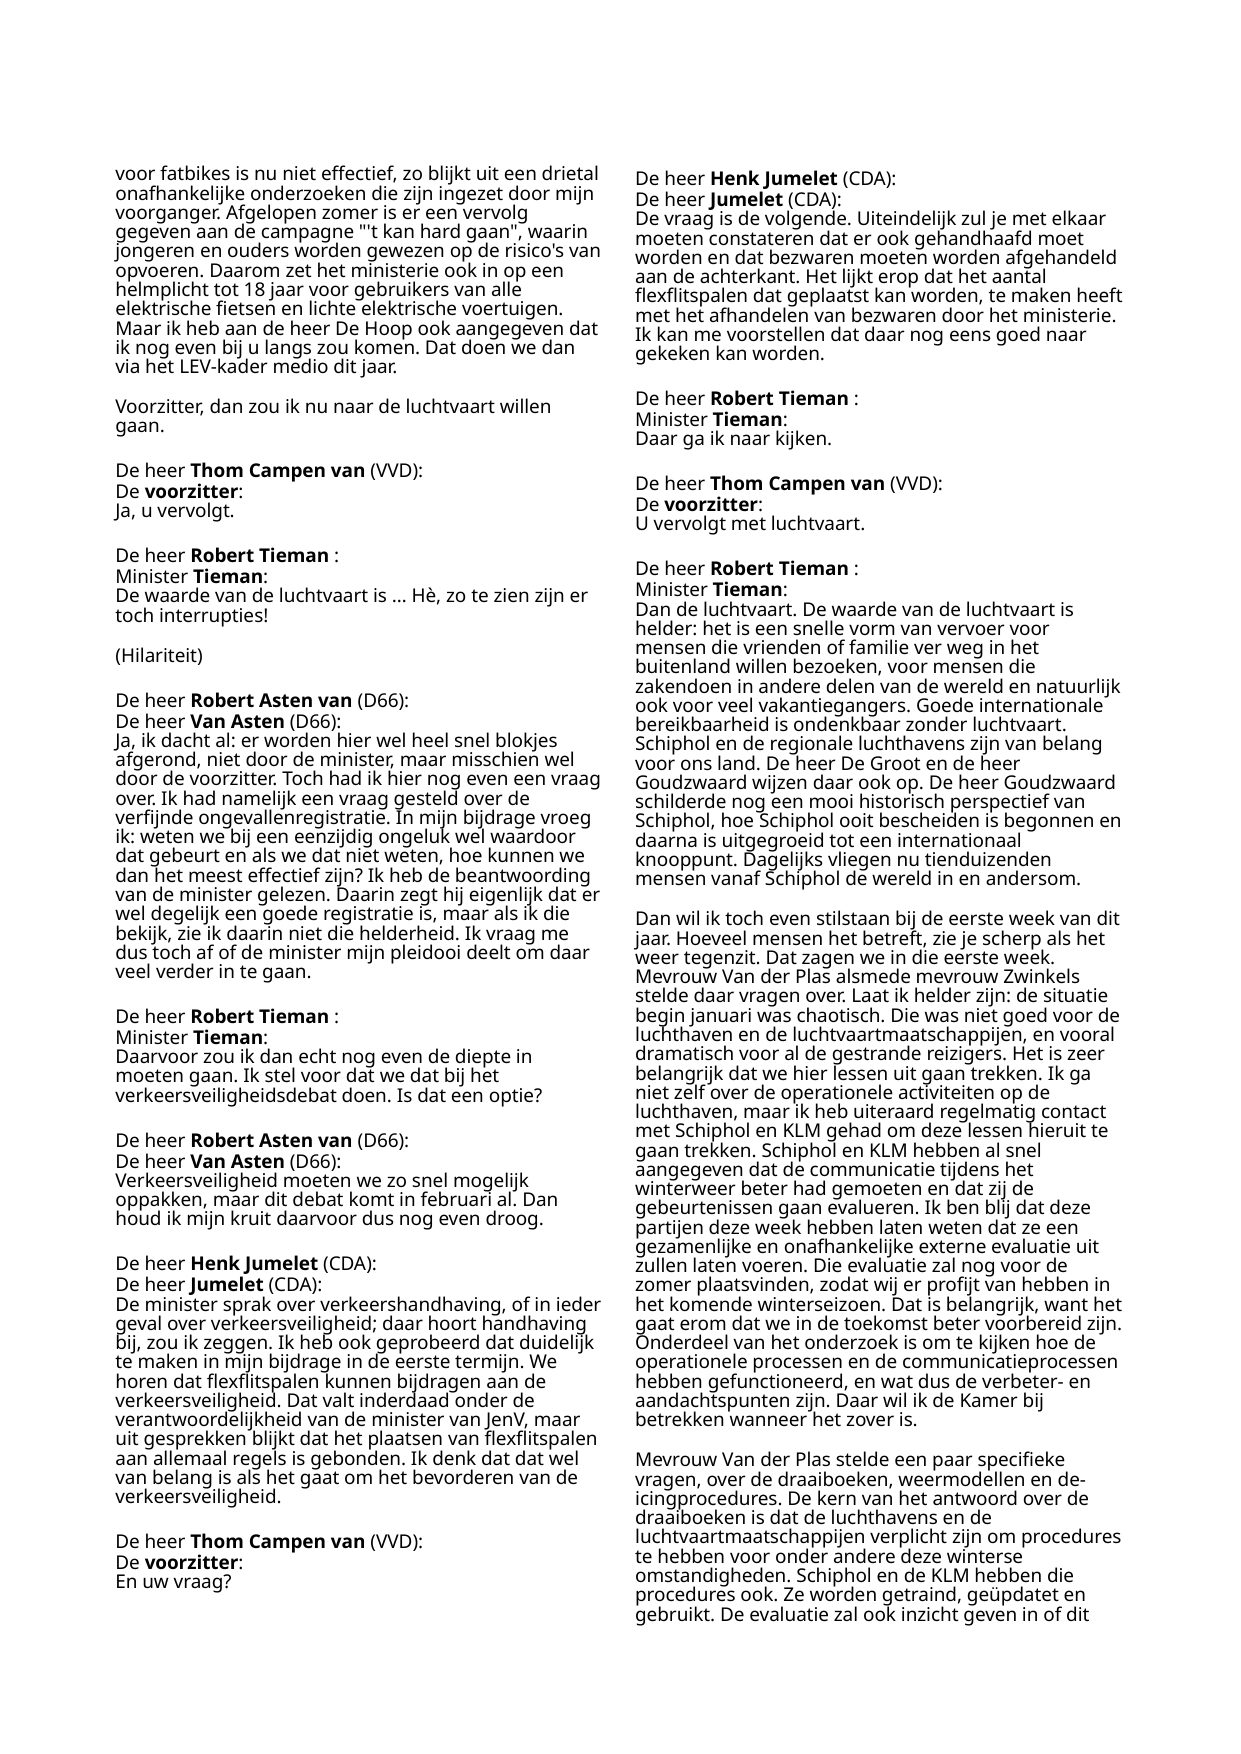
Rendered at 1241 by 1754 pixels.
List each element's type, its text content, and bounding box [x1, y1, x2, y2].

text De heer Robert Tieman : [115, 542, 605, 568]
text De heer Robert Tieman : [115, 1003, 605, 1029]
text De heer Robert Asten van (D66): [115, 1127, 605, 1153]
text Minister Tieman: [635, 411, 1125, 430]
text De heer Henk Jumelet (CDA): [115, 1251, 605, 1276]
text Voorzitter, dan zou ik nu naar de luchtvaart willen gaan. [115, 398, 605, 437]
text De vraag is de volgende. Uiteindelijk zul je met elkaar moeten constateren dat er ook gehandhaafd moet worden en dat bezwaren moeten worden afgehandeld aan de achterkant. Het lijkt erop dat het aantal flexflitspalen dat geplaatst kan worden, te maken heeft met het afhandelen van bezwaren door het ministerie. Ik kan me voorstellen dat daar nog eens goed naar gekeken kan worden. [635, 210, 1125, 364]
text De heer Van Asten (D66): [115, 713, 605, 732]
text Ja, u vervolgt. [115, 502, 605, 522]
text De heer Jumelet (CDA): [115, 1276, 605, 1296]
text Daarvoor zou ik dan echt nog even de diepte in moeten gaan. Ik stel voor dat we dat bij het verkeersveiligheidsdebat doen. Is dat een optie? [115, 1048, 605, 1106]
text voor fatbikes is nu niet effectief, zo blijkt uit een drietal onafhankelijke onderzoeken die zijn ingezet door mijn voorganger. Afgelopen zomer is er een vervolg gegeven aan de campagne "'t kan hard gaan", waarin jongeren en ouders worden gewezen op de risico's van opvoeren. Daarom zet het ministerie ook in op een helmplicht tot 18 jaar voor gebruikers van alle elektrische fietsen en lichte elektrische voertuigen. Maar ik heb aan de heer De Hoop ook aangegeven dat ik nog even bij u langs zou komen. Dat doen we dan via het LEV-kader medio dit jaar. [115, 165, 605, 377]
text De voorzitter: [115, 483, 605, 502]
text De waarde van de luchtvaart is … Hè, zo te zien zijn er toch interrupties! [115, 587, 605, 626]
text De voorzitter: [115, 1554, 605, 1573]
text De heer Thom Campen van (VVD): [115, 1528, 605, 1554]
text Minister Tieman: [635, 581, 1125, 601]
text Ja, ik dacht al: er worden hier wel heel snel blokjes afgerond, niet door de minister, maar misschien wel door de voorzitter. Toch had ik hier nog even een vraag over. Ik had namelijk een vraag gesteld over de verfijnde ongevallenregistratie. In mijn bijdrage vroeg ik: weten we bij een eenzijdig ongeluk wel waardoor dat gebeurt en als we dat niet weten, hoe kunnen we dan het meest effectief zijn? Ik heb de beantwoording van de minister gelezen. Daarin zegt hij eigenlijk dat er wel degelijk een goede registratie is, maar als ik die bekijk, zie ik daarin niet die helderheid. Ik vraag me dus toch af of de minister mijn pleidooi deelt om daar veel verder in te gaan. [115, 732, 605, 982]
text Dan wil ik toch even stilstaan bij de eerste week van dit jaar. Hoeveel mensen het betreft, zie je scherp als het weer tegenzit. Dat zagen we in die eerste week. Mevrouw Van der Plas alsmede mevrouw Zwinkels stelde daar vragen over. Laat ik helder zijn: de situatie begin januari was chaotisch. Die was niet goed voor de luchthaven en de luchtvaartmaatschappijen, en vooral dramatisch voor al de gestrande reizigers. Het is zeer belangrijk dat we hier lessen uit gaan trekken. Ik ga niet zelf over de operationele activiteiten op de luchthaven, maar ik heb uiteraard regelmatig contact met Schiphol en KLM gehad om deze lessen hieruit te gaan trekken. Schiphol en KLM hebben al snel aangegeven dat de communicatie tijdens het winterweer beter had gemoeten en dat zij de gebeurtenissen gaan evalueren. Ik ben blij dat deze partijen deze week hebben laten weten dat ze een gezamenlijke en onafhankelijke externe evaluatie uit zullen laten voeren. Die evaluatie zal nog voor de zomer plaatsvinden, zodat wij er profijt van hebben in het komende winterseizoen. Dat is belangrijk, want het gaat erom dat we in de toekomst beter voorbereid zijn. Onderdeel van het onderzoek is om te kijken hoe de operationele processen en de communicatieprocessen hebben gefunctioneerd, en wat dus de verbeter- en aandachtspunten zijn. Daar wil ik de Kamer bij betrekken wanneer het zover is. [635, 910, 1125, 1431]
text De heer Robert Tieman : [635, 385, 1125, 411]
text De heer Van Asten (D66): [115, 1153, 605, 1172]
text Verkeersveiligheid moeten we zo snel mogelijk oppakken, maar dit debat komt in februari al. Dan houd ik mijn kruit daarvoor dus nog even droog. [115, 1172, 605, 1230]
text De heer Thom Campen van (VVD): [635, 470, 1125, 496]
text De heer Jumelet (CDA): [635, 191, 1125, 210]
text De minister sprak over verkeershandhaving, of in ieder geval over verkeersveiligheid; daar hoort handhaving bij, zou ik zeggen. Ik heb ook geprobeerd dat duidelijk te maken in mijn bijdrage in de eerste termijn. We horen dat flexflitspalen kunnen bijdragen aan de verkeersveiligheid. Dat valt inderdaad onder de verantwoordelijkheid van de minister van JenV, maar uit gesprekken blijkt dat het plaatsen van flexflitspalen aan allemaal regels is gebonden. Ik denk dat dat wel van belang is als het gaat om het bevorderen van de verkeersveiligheid. [115, 1296, 605, 1507]
text De heer Henk Jumelet (CDA): [635, 165, 1125, 191]
text De voorzitter: [635, 496, 1125, 515]
text Minister Tieman: [115, 1029, 605, 1048]
text De heer Robert Asten van (D66): [115, 687, 605, 713]
text Minister Tieman: [115, 568, 605, 587]
text De heer Thom Campen van (VVD): [115, 457, 605, 483]
text Dan de luchtvaart. De waarde van de luchtvaart is helder: het is een snelle vorm van vervoer voor mensen die vrienden of familie ver weg in het buitenland willen bezoeken, voor mensen die zakendoen in andere delen van de wereld en natuurlijk ook voor veel vakantiegangers. Goede internationale bereikbaarheid is ondenkbaar zonder luchtvaart. Schiphol en de regionale luchthavens zijn van belang voor ons land. De heer De Groot en de heer Goudzwaard wijzen daar ook op. De heer Goudzwaard schilderde nog een mooi historisch perspectief van Schiphol, hoe Schiphol ooit bescheiden is begonnen en daarna is uitgegroeid tot een internationaal knooppunt. Dagelijks vliegen nu tienduizenden mensen vanaf Schiphol de wereld in en andersom. [635, 601, 1125, 889]
text Mevrouw Van der Plas stelde een paar specifieke vragen, over de draaiboeken, weermodellen en de-icingprocedures. De kern van het antwoord over de draaiboeken is dat de luchthavens en de luchtvaartmaatschappijen verplicht zijn om procedures te hebben voor onder andere deze winterse omstandigheden. Schiphol en de KLM hebben die procedures ook. Ze worden getraind, geüpdatet en gebruikt. De evaluatie zal ook inzicht geven in of dit [635, 1451, 1125, 1625]
text U vervolgt met luchtvaart. [635, 515, 1125, 535]
text (Hilariteit) [115, 647, 605, 666]
text De heer Robert Tieman : [635, 556, 1125, 581]
text Daar ga ik naar kijken. [635, 430, 1125, 449]
text En uw vraag? [115, 1573, 605, 1593]
